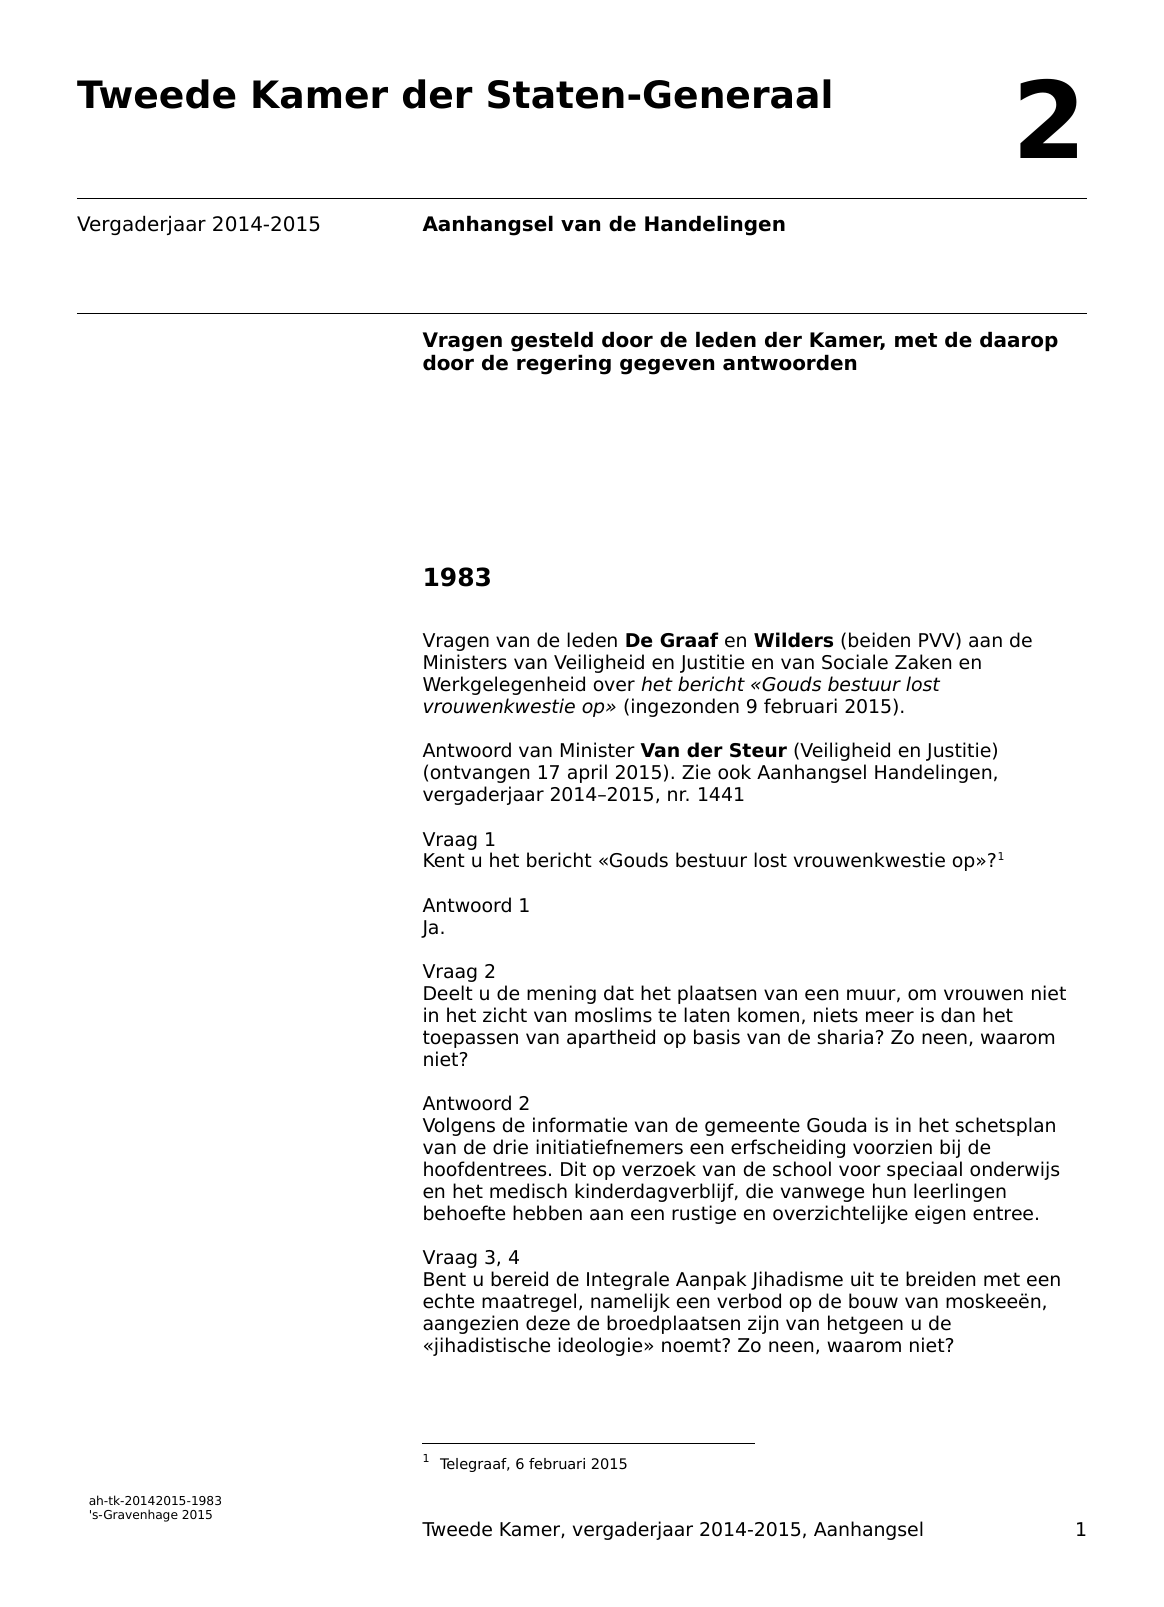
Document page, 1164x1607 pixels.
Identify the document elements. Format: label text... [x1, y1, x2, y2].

text ah-tk-20142015-1983 [88, 1494, 323, 1508]
table_header 2 [886, 59, 1087, 198]
text Bent u bereid de Integrale Aanpak Jihadisme uit te breiden met een echte maatregel, namelijk een verbod op de bouw van moskeeën, aangezien deze de broedplaatsen zijn van hetgeen u de «jihadistische ideologie» noemt? Zo neen, waarom niet? [422, 1269, 1087, 1357]
text Volgens de informatie van de gemeente Gouda is in het schetsplan van de drie initiatiefnemers een erfscheiding voorzien bij de hoofdentrees. Dit op verzoek van de school voor speciaal onderwijs en het medisch kinderdagverblijf, die vanwege hun leerlingen behoefte hebben aan een rustige en overzichtelijke eigen entree. [422, 1115, 1087, 1225]
text Antwoord 1 [422, 894, 1087, 917]
text Deelt u de mening dat het plaatsen van een muur, om vrouwen niet in het zicht van moslims te laten komen, niets meer is dan het toepassen van apartheid op basis van de sharia? Zo neen, waarom niet? [422, 983, 1087, 1071]
text Antwoord van Minister Van der Steur (Veiligheid en Justitie) (ontvangen 17 april 2015). Zie ook Aanhangsel Handelingen, vergaderjaar 2014–2015, nr. 1441 [422, 740, 1087, 806]
text Antwoord 2 [422, 1093, 1087, 1115]
table_cell Vergaderjaar 2014-2015 [77, 199, 422, 313]
text 1983 [422, 563, 1087, 592]
text 's-Gravenhage 2015 [88, 1508, 323, 1522]
text Vraag 3, 4 [422, 1247, 1087, 1269]
text Kent u het bericht «Gouds bestuur lost vrouwenkwestie op»? [422, 850, 1087, 872]
text Vraag 2 [422, 961, 1087, 983]
table_cell Vragen gesteld door de leden der Kamer, met de daarop door de regering gegeven antwoorden [422, 314, 1087, 375]
text Ja. [422, 917, 1087, 938]
table_cell [77, 314, 422, 375]
text Telegraaf, 6 februari 2015 [422, 1452, 1087, 1474]
text Vragen van de leden De Graaf en Wilders (beiden PVV) aan de Ministers van Veiligheid en Justitie en van Sociale Zaken en Werkgelegenheid over het bericht «Gouds bestuur lost vrouwenkwestie op» (ingezonden 9 februari 2015). [422, 630, 1087, 718]
table_cell Aanhangsel van de Handelingen [422, 199, 1087, 313]
text Vraag 1 [422, 828, 1087, 850]
table_header Tweede Kamer der Staten-Generaal [77, 59, 886, 198]
